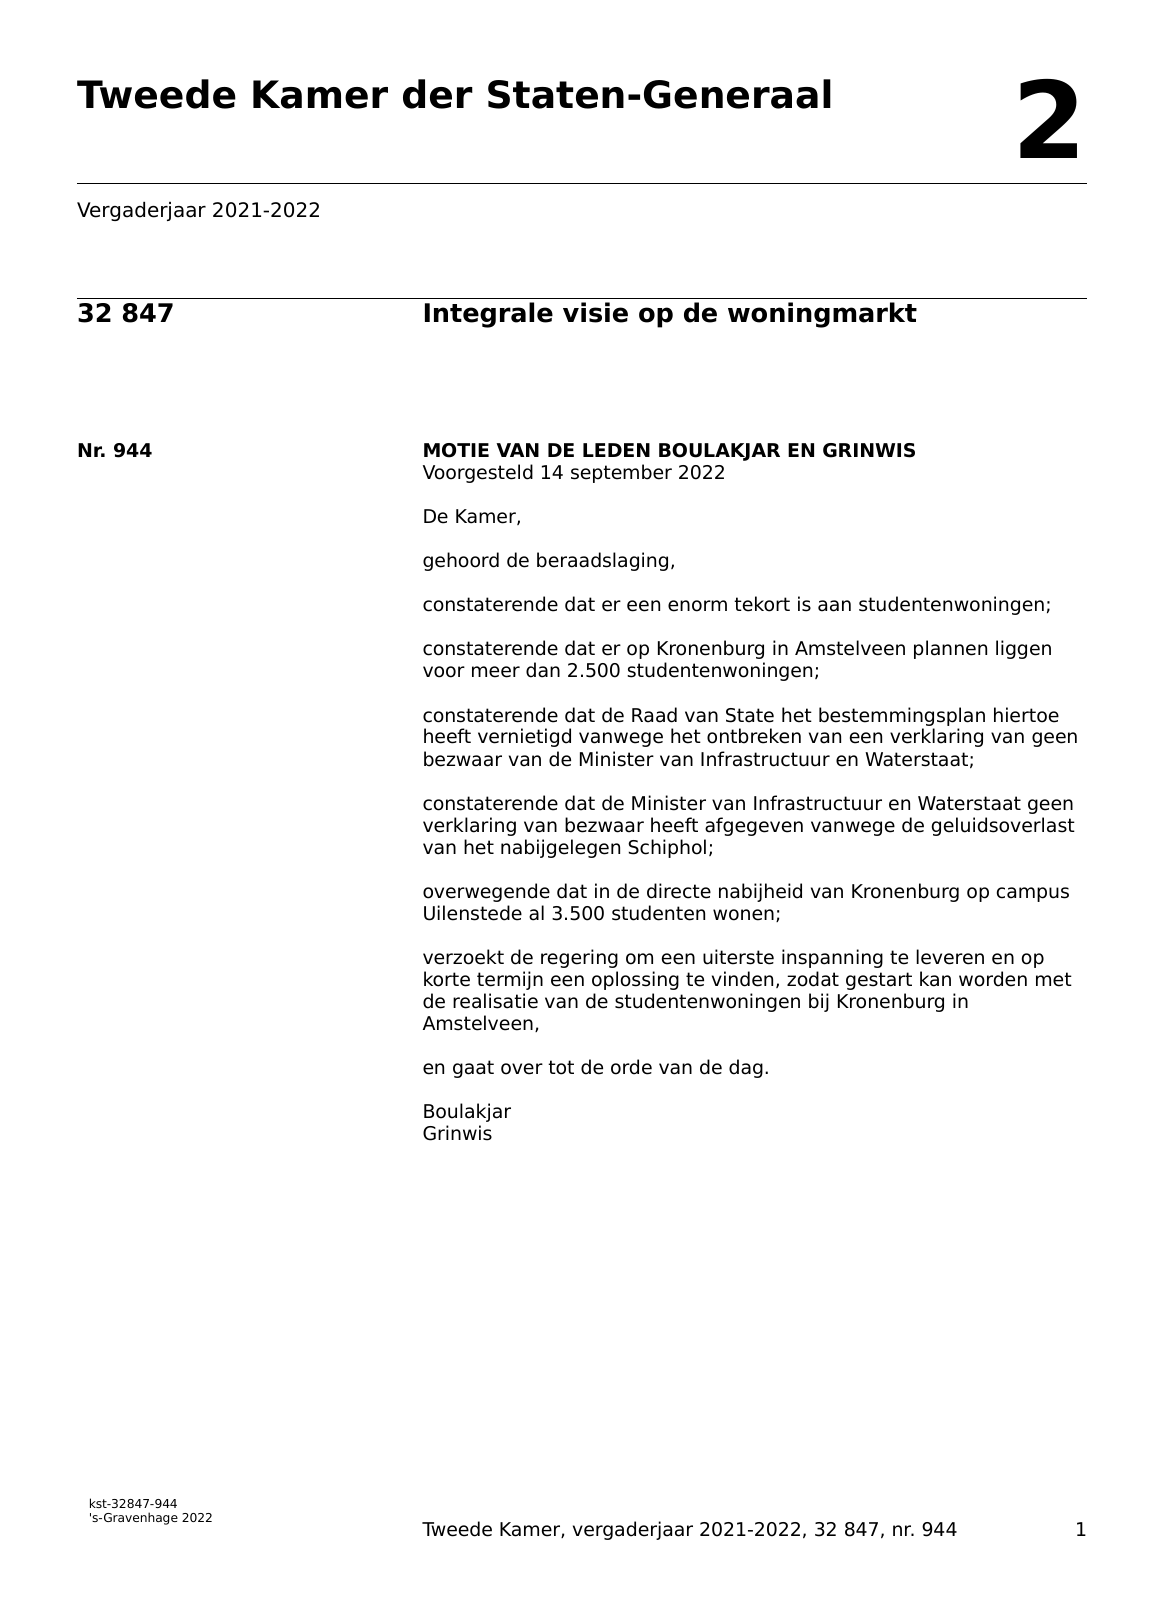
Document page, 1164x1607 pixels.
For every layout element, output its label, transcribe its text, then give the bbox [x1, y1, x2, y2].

text Grinwis [422, 1123, 1087, 1145]
text gehoord de beraadslaging, [422, 550, 1087, 572]
text De Kamer, [422, 506, 1087, 528]
text overwegende dat in de directe nabijheid van Kronenburg op campus Uilenstede al 3.500 studenten wonen; [422, 881, 1087, 925]
subtitle 32 847 Integrale visie op de woningmarkt [77, 299, 1087, 329]
text Voorgesteld 14 september 2022 [422, 462, 1087, 484]
table_header 2 [886, 59, 1087, 183]
text constaterende dat de Minister van Infrastructuur en Waterstaat geen verklaring van bezwaar heeft afgegeven vanwege de geluidsoverlast van het nabijgelegen Schiphol; [422, 793, 1087, 858]
subtitle Nr. 944 MOTIE VAN DE LEDEN BOULAKJAR EN GRINWIS [77, 440, 1087, 462]
text kst-32847-944 [88, 1497, 323, 1511]
text constaterende dat er op Kronenburg in Amstelveen plannen liggen voor meer dan 2.500 studentenwoningen; [422, 638, 1087, 682]
text constaterende dat er een enorm tekort is aan studentenwoningen; [422, 594, 1087, 616]
text 's-Gravenhage 2022 [88, 1511, 323, 1525]
table_cell Vergaderjaar 2021-2022 [77, 184, 1087, 298]
text verzoekt de regering om een uiterste inspanning te leveren en op korte termijn een oplossing te vinden, zodat gestart kan worden met de realisatie van de studentenwoningen bij Kronenburg in Amstelveen, [422, 947, 1087, 1035]
text Boulakjar [422, 1101, 1087, 1123]
text en gaat over tot de orde van de dag. [422, 1057, 1087, 1079]
table_header Tweede Kamer der Staten-Generaal [77, 59, 886, 183]
text constaterende dat de Raad van State het bestemmingsplan hiertoe heeft vernietigd vanwege het ontbreken van een verklaring van geen bezwaar van de Minister van Infrastructuur en Waterstaat; [422, 704, 1087, 770]
